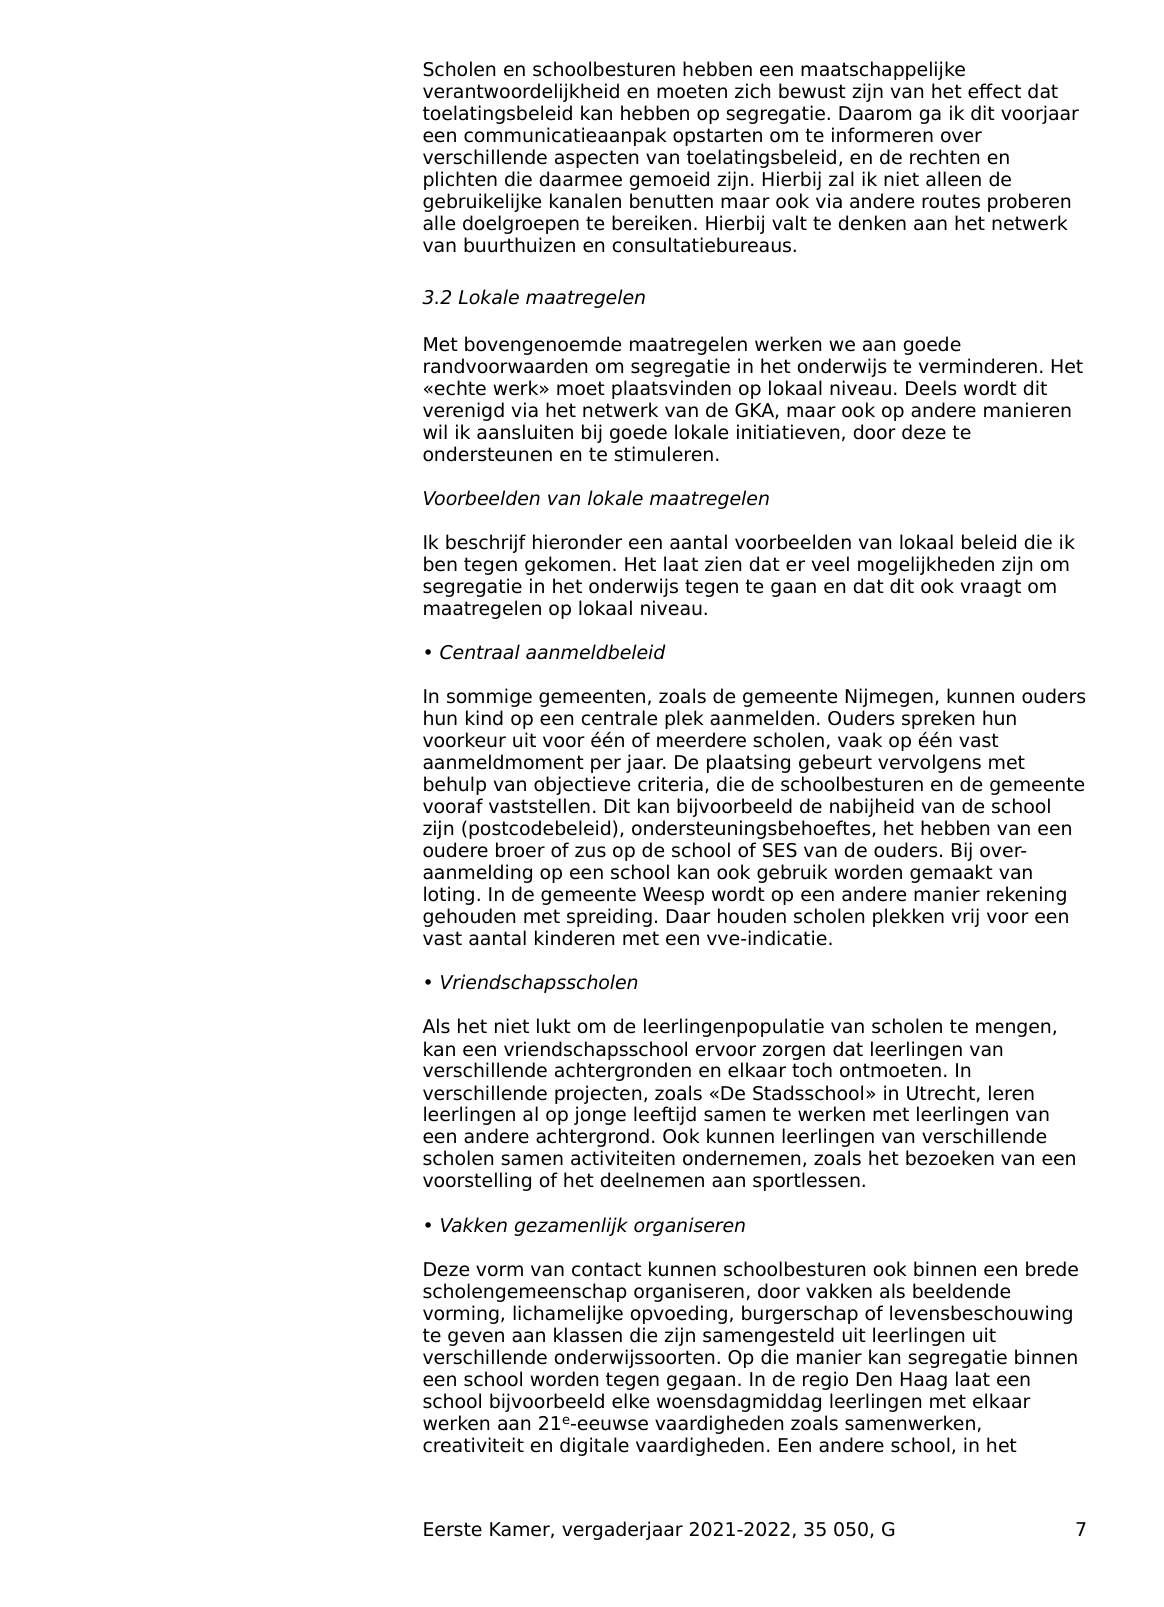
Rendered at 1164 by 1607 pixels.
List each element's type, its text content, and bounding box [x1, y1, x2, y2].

subtitle • Centraal aanmeldbeleid [422, 642, 1087, 664]
text Met bovengenoemde maatregelen werken we aan goede randvoorwaarden om segregatie in het onderwijs te verminderen. Het «echte werk» moet plaatsvinden op lokaal niveau. Deels wordt dit verenigd via het netwerk van de GKA, maar ook op andere manieren wil ik aansluiten bij goede lokale initiatieven, door deze te ondersteunen en te stimuleren. [422, 334, 1087, 466]
subtitle • Vriendschapsscholen [422, 972, 1087, 994]
text In sommige gemeenten, zoals de gemeente Nijmegen, kunnen ouders hun kind op een centrale plek aanmelden. Ouders spreken hun voorkeur uit voor één of meerdere scholen, vaak op één vast aanmeldmoment per jaar. De plaatsing gebeurt vervolgens met behulp van objectieve criteria, die de schoolbesturen en de gemeente vooraf vaststellen. Dit kan bijvoorbeeld de nabijheid van de school zijn (postcodebeleid), ondersteuningsbehoeftes, het hebben van een oudere broer of zus op de school of SES van de ouders. Bij over-aanmelding op een school kan ook gebruik worden gemaakt van loting. In de gemeente Weesp wordt op een andere manier rekening gehouden met spreiding. Daar houden scholen plekken vrij voor een vast aantal kinderen met een vve-indicatie. [422, 686, 1087, 950]
text Ik beschrijf hieronder een aantal voorbeelden van lokaal beleid die ik ben tegen gekomen. Het laat zien dat er veel mogelijkheden zijn om segregatie in het onderwijs tegen te gaan en dat dit ook vraagt om maatregelen op lokaal niveau. [422, 532, 1087, 620]
text Scholen en schoolbesturen hebben een maatschappelijke verantwoordelijkheid en moeten zich bewust zijn van het effect dat toelatingsbeleid kan hebben op segregatie. Daarom ga ik dit voorjaar een communicatieaanpak opstarten om te informeren over verschillende aspecten van toelatingsbeleid, en de rechten en plichten die daarmee gemoeid zijn. Hierbij zal ik niet alleen de gebruikelijke kanalen benutten maar ook via andere routes proberen alle doelgroepen te bereiken. Hierbij valt te denken aan het netwerk van buurthuizen en consultatiebureaus. [422, 59, 1087, 257]
text Als het niet lukt om de leerlingenpopulatie van scholen te mengen, kan een vriendschapsschool ervoor zorgen dat leerlingen van verschillende achtergronden en elkaar toch ontmoeten. In verschillende projecten, zoals «De Stadsschool» in Utrecht, leren leerlingen al op jonge leeftijd samen te werken met leerlingen van een andere achtergrond. Ook kunnen leerlingen van verschillende scholen samen activiteiten ondernemen, zoals het bezoeken van een voorstelling of het deelnemen aan sportlessen. [422, 1016, 1087, 1192]
text Deze vorm van contact kunnen schoolbesturen ook binnen een brede scholengemeenschap organiseren, door vakken als beeldende vorming, lichamelijke opvoeding, burgerschap of levensbeschouwing te geven aan klassen die zijn samengesteld uit leerlingen uit verschillende onderwijssoorten. Op die manier kan segregatie binnen een school worden tegen gegaan. In de regio Den Haag laat een school bijvoorbeeld elke woensdagmiddag leerlingen met elkaar werken aan 21e-eeuwse vaardigheden zoals samenwerken, creativiteit en digitale vaardigheden. Een andere school, in het [422, 1259, 1087, 1456]
subtitle 3.2 Lokale maatregelen [422, 287, 1087, 309]
subtitle Voorbeelden van lokale maatregelen [422, 488, 1087, 510]
subtitle • Vakken gezamenlijk organiseren [422, 1214, 1087, 1236]
